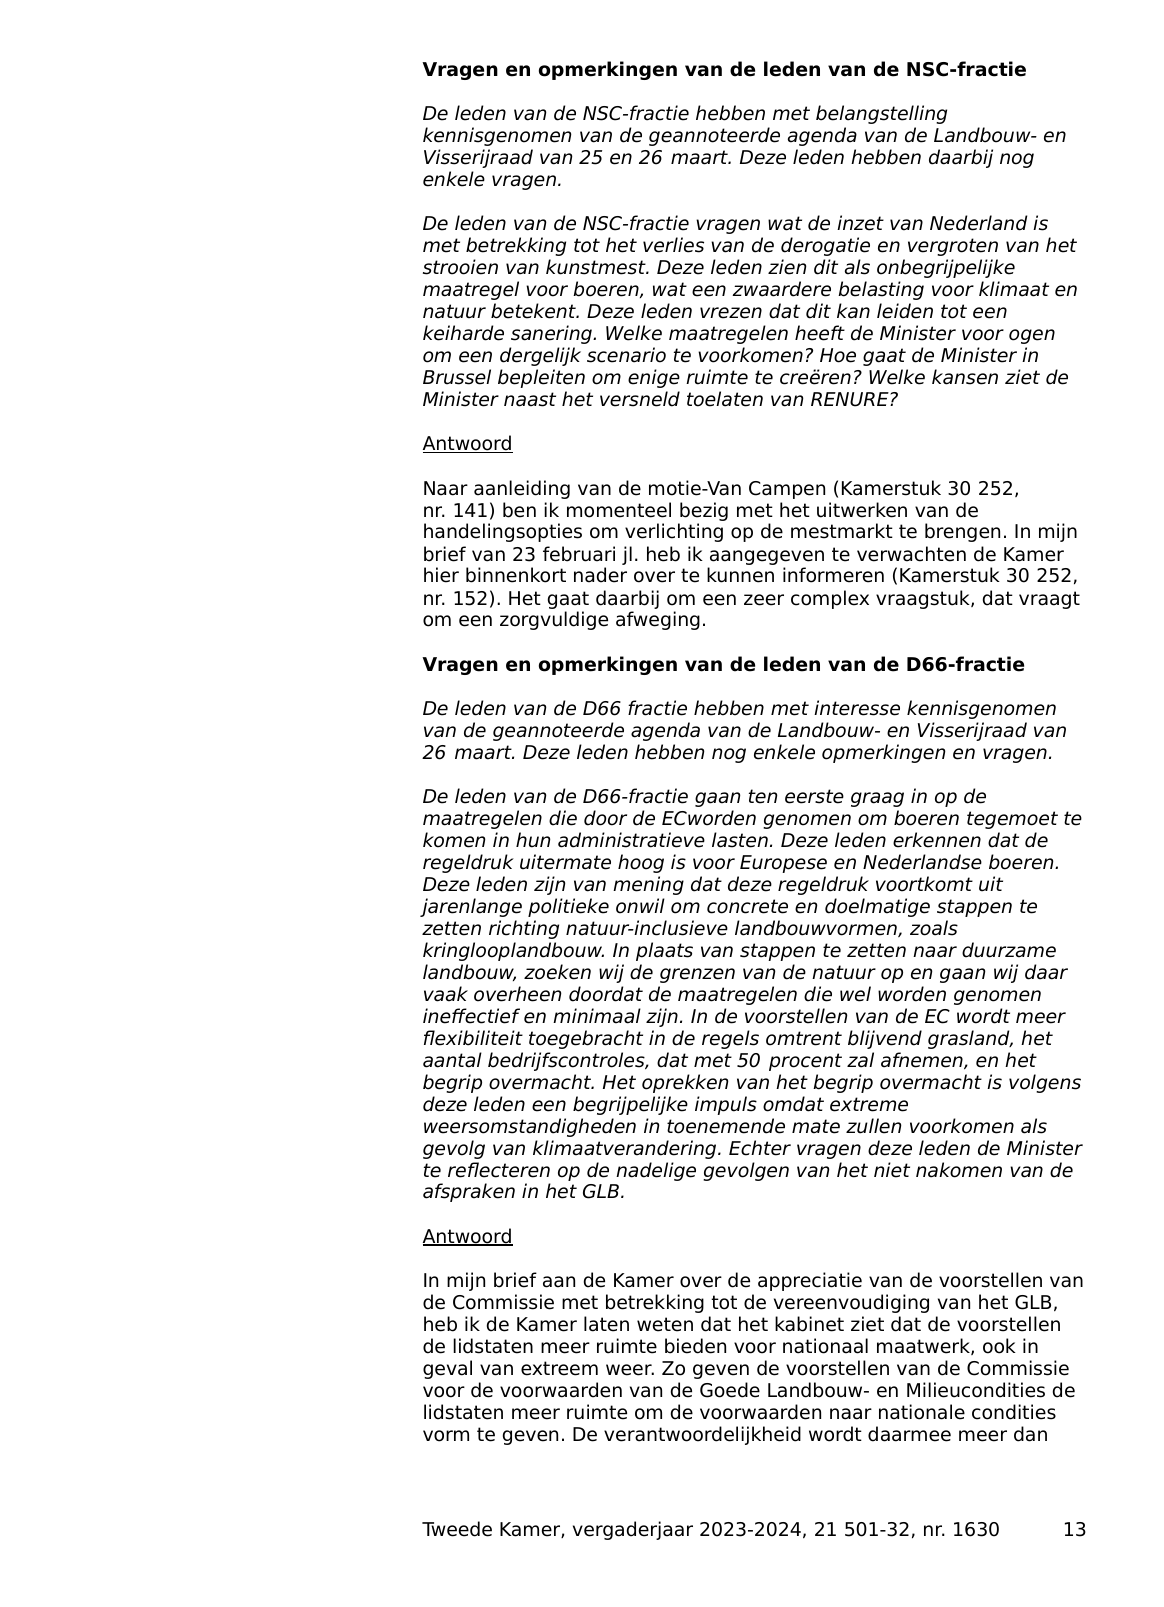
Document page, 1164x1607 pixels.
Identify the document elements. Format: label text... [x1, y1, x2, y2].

text De leden van de NSC-fractie vragen wat de inzet van Nederland is met betrekking tot het verlies van de derogatie en vergroten van het strooien van kunstmest. Deze leden zien dit als onbegrijpelijke maatregel voor boeren, wat een zwaardere belasting voor klimaat en natuur betekent. Deze leden vrezen dat dit kan leiden tot een keiharde sanering. Welke maatregelen heeft de Minister voor ogen om een dergelijk scenario te voorkomen? Hoe gaat de Minister in Brussel bepleiten om enige ruimte te creëren? Welke kansen ziet de Minister naast het versneld toelaten van RENURE? [422, 213, 1087, 411]
text Naar aanleiding van de motie-Van Campen (Kamerstuk 30 252, nr. 141) ben ik momenteel bezig met het uitwerken van de handelingsopties om verlichting op de mestmarkt te brengen. In mijn brief van 23 februari jl. heb ik aangegeven te verwachten de Kamer hier binnenkort nader over te kunnen informeren (Kamerstuk 30 252, nr. 152). Het gaat daarbij om een zeer complex vraagstuk, dat vraagt om een zorgvuldige afweging. [422, 477, 1087, 631]
subtitle Antwoord [422, 1226, 1087, 1248]
text De leden van de NSC-fractie hebben met belangstelling kennisgenomen van de geannoteerde agenda van de Landbouw- en Visserijraad van 25 en 26 maart. Deze leden hebben daarbij nog enkele vragen. [422, 103, 1087, 191]
text In mijn brief aan de Kamer over de appreciatie van de voorstellen van de Commissie met betrekking tot de vereenvoudiging van het GLB, heb ik de Kamer laten weten dat het kabinet ziet dat de voorstellen de lidstaten meer ruimte bieden voor nationaal maatwerk, ook in geval van extreem weer. Zo geven de voorstellen van de Commissie voor de voorwaarden van de Goede Landbouw- en Milieucondities de lidstaten meer ruimte om de voorwaarden naar nationale condities vorm te geven. De verantwoordelijkheid wordt daarmee meer dan [422, 1270, 1087, 1446]
subtitle Vragen en opmerkingen van de leden van de D66-fractie [422, 653, 1087, 676]
subtitle Vragen en opmerkingen van de leden van de NSC-fractie [422, 59, 1087, 81]
text De leden van de D66-fractie gaan ten eerste graag in op de maatregelen die door de ECworden genomen om boeren tegemoet te komen in hun administratieve lasten. Deze leden erkennen dat de regeldruk uitermate hoog is voor Europese en Nederlandse boeren. Deze leden zijn van mening dat deze regeldruk voortkomt uit jarenlange politieke onwil om concrete en doelmatige stappen te zetten richting natuur-inclusieve landbouwvormen, zoals kringlooplandbouw. In plaats van stappen te zetten naar duurzame landbouw, zoeken wij de grenzen van de natuur op en gaan wij daar vaak overheen doordat de maatregelen die wel worden genomen ineffectief en minimaal zijn. In de voorstellen van de EC wordt meer flexibiliteit toegebracht in de regels omtrent blijvend grasland, het aantal bedrijfscontroles, dat met 50 procent zal afnemen, en het begrip overmacht. Het oprekken van het begrip overmacht is volgens deze leden een begrijpelijke impuls omdat extreme weersomstandigheden in toenemende mate zullen voorkomen als gevolg van klimaatverandering. Echter vragen deze leden de Minister te reflecteren op de nadelige gevolgen van het niet nakomen van de afspraken in het GLB. [422, 786, 1087, 1203]
subtitle Antwoord [422, 433, 1087, 455]
text De leden van de D66 fractie hebben met interesse kennisgenomen van de geannoteerde agenda van de Landbouw- en Visserijraad van 26 maart. Deze leden hebben nog enkele opmerkingen en vragen. [422, 698, 1087, 764]
